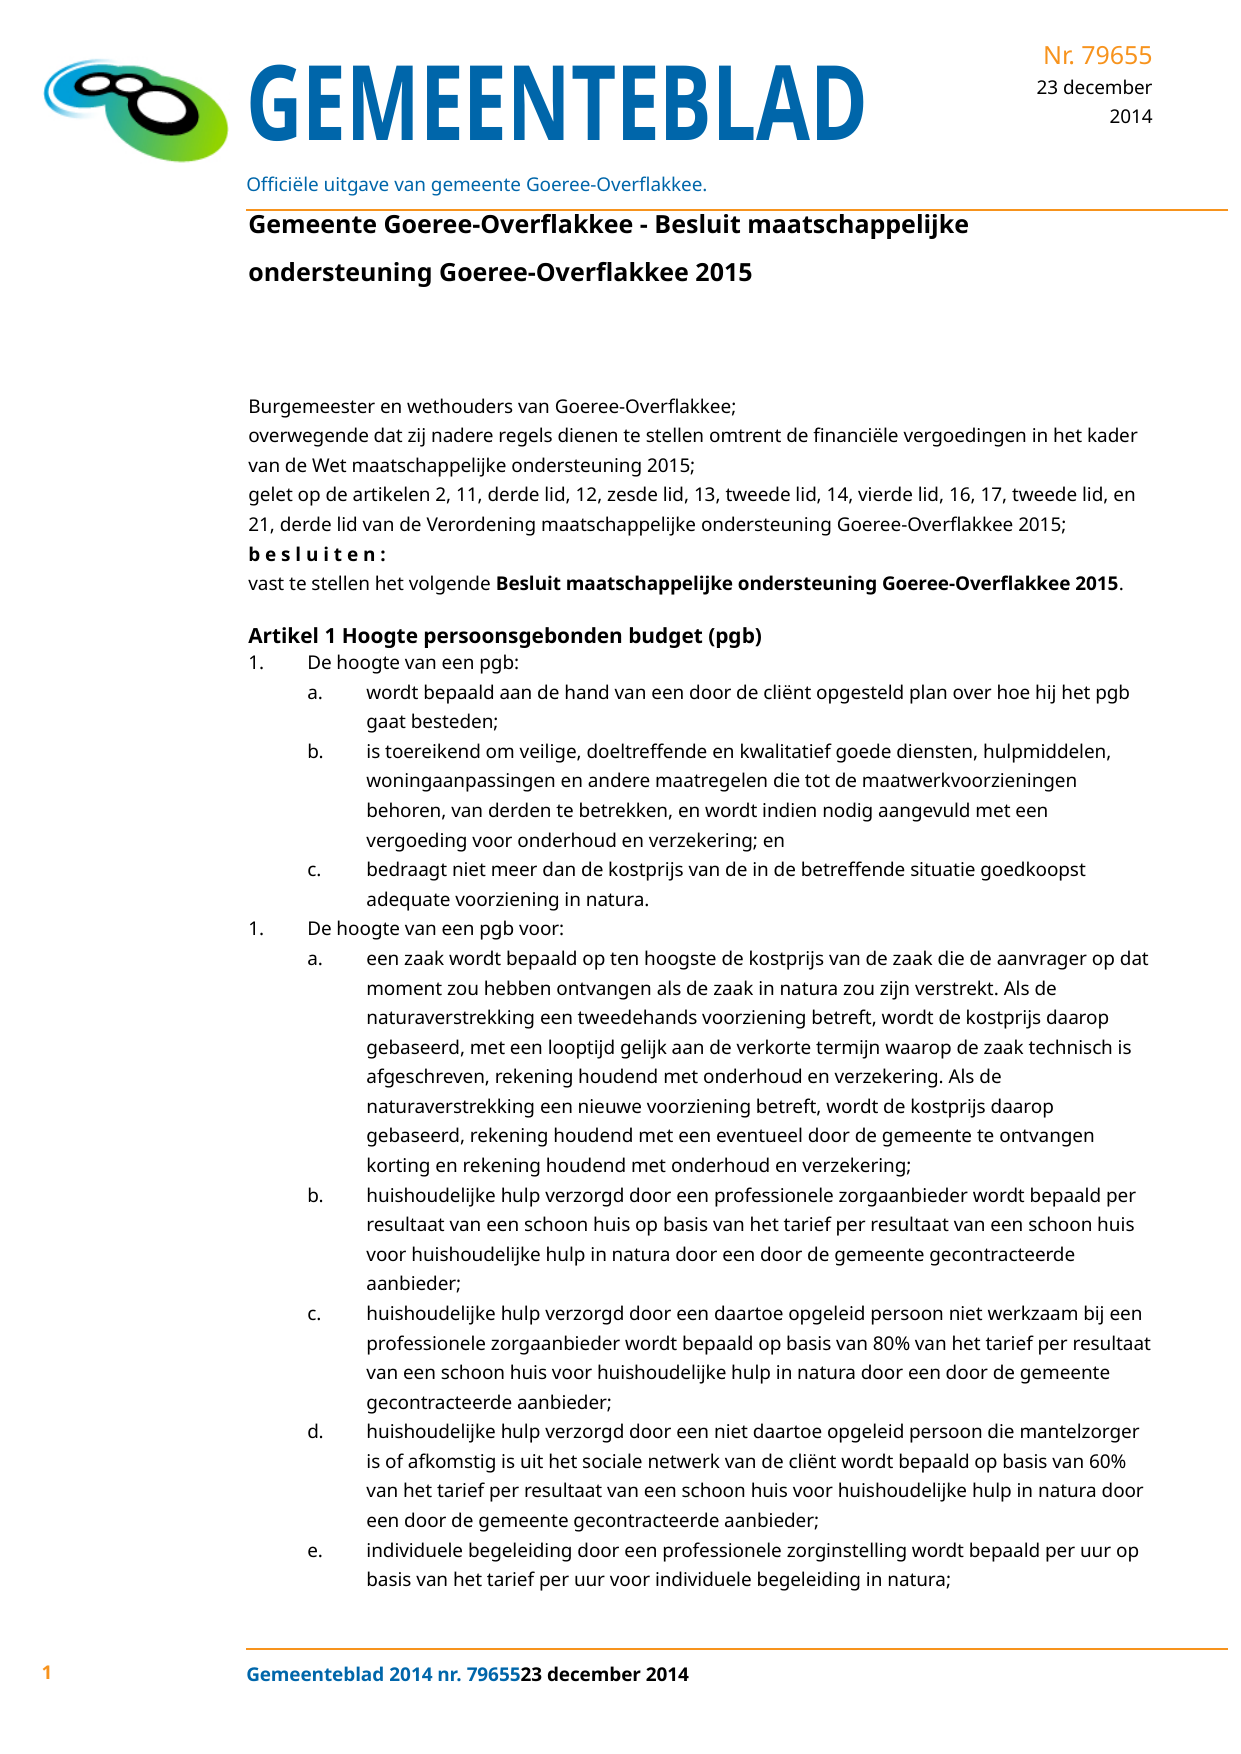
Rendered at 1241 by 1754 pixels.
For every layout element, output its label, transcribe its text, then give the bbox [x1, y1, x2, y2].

list is toereikend om veilige, doeltreffende en kwalitatief goede diensten, hulpmiddelen, woningaanpassingen en andere maatregelen die tot de maatwerkvoorzieningen behoren, van derden te betrekken, en wordt indien nodig aangevuld met een vergoeding voor onderhoud en verzekering; en [307, 738, 1152, 852]
picture [41, 47, 231, 172]
text Gemeente Goeree-Overflakkee - Besluit maatschappelijke ondersteuning Goeree-Overflakkee 2015 [248, 211, 1152, 288]
list huishoudelijke hulp verzorgd door een daartoe opgeleid persoon niet werkzaam bij een professionele zorgaanbieder wordt bepaald op basis van 80% van het tarief per resultaat van een schoon huis voor huishoudelijke hulp in natura door een door de gemeente gecontracteerde aanbieder; [307, 1300, 1152, 1414]
list wordt bepaald aan de hand van een door de cliënt opgesteld plan over hoe hij het pgb gaat besteden; [307, 679, 1152, 734]
text b e s l u i t e n : [248, 541, 1152, 567]
text gelet op de artikelen 2, 11, derde lid, 12, zesde lid, 13, tweede lid, 14, vierde lid, 16, 17, tweede lid, en 21, derde lid van de Verordening maatschappelijke ondersteuning Goeree-Overflakkee 2015; [248, 482, 1152, 537]
text Burgemeester en wethouders van Goeree-Overflakkee; [248, 393, 1152, 419]
list individuele begeleiding door een professionele zorginstelling wordt bepaald per uur op basis van het tarief per uur voor individuele begeleiding in natura; [307, 1537, 1152, 1592]
list een zaak wordt bepaald op ten hoogste de kostprijs van de zaak die de aanvrager op dat moment zou hebben ontvangen als de zaak in natura zou zijn verstrekt. Als de naturaverstrekking een tweedehands voorziening betreft, wordt de kostprijs daarop gebaseerd, met een looptijd gelijk aan de verkorte termijn waarop de zaak technisch is afgeschreven, rekening houdend met onderhoud en verzekering. Als de naturaverstrekking een nieuwe voorziening betreft, wordt de kostprijs daarop gebaseerd, rekening houdend met een eventueel door de gemeente te ontvangen korting en rekening houdend met onderhoud en verzekering; [307, 945, 1152, 1178]
text Artikel 1 Hoogte persoonsgebonden budget (pgb) [248, 621, 1152, 649]
list De hoogte van een pgb: [248, 649, 1152, 675]
text overwegende dat zij nadere regels dienen te stellen omtrent de financiële vergoedingen in het kader van de Wet maatschappelijke ondersteuning 2015; [248, 422, 1152, 478]
list huishoudelijke hulp verzorgd door een niet daartoe opgeleid persoon die mantelzorger is of afkomstig is uit het sociale netwerk van de cliënt wordt bepaald op basis van 60% van het tarief per resultaat van een schoon huis voor huishoudelijke hulp in natura door een door de gemeente gecontracteerde aanbieder; [307, 1418, 1152, 1533]
list bedraagt niet meer dan de kostprijs van de in de betreffende situatie goedkoopst adequate voorziening in natura. [307, 856, 1152, 912]
text vast te stellen het volgende Besluit maatschappelijke ondersteuning Goeree-Overflakkee 2015. [248, 570, 1152, 596]
list huishoudelijke hulp verzorgd door een professionele zorgaanbieder wordt bepaald per resultaat van een schoon huis op basis van het tarief per resultaat van een schoon huis voor huishoudelijke hulp in natura door een door de gemeente gecontracteerde aanbieder; [307, 1182, 1152, 1296]
list De hoogte van een pgb voor: [248, 916, 1152, 941]
